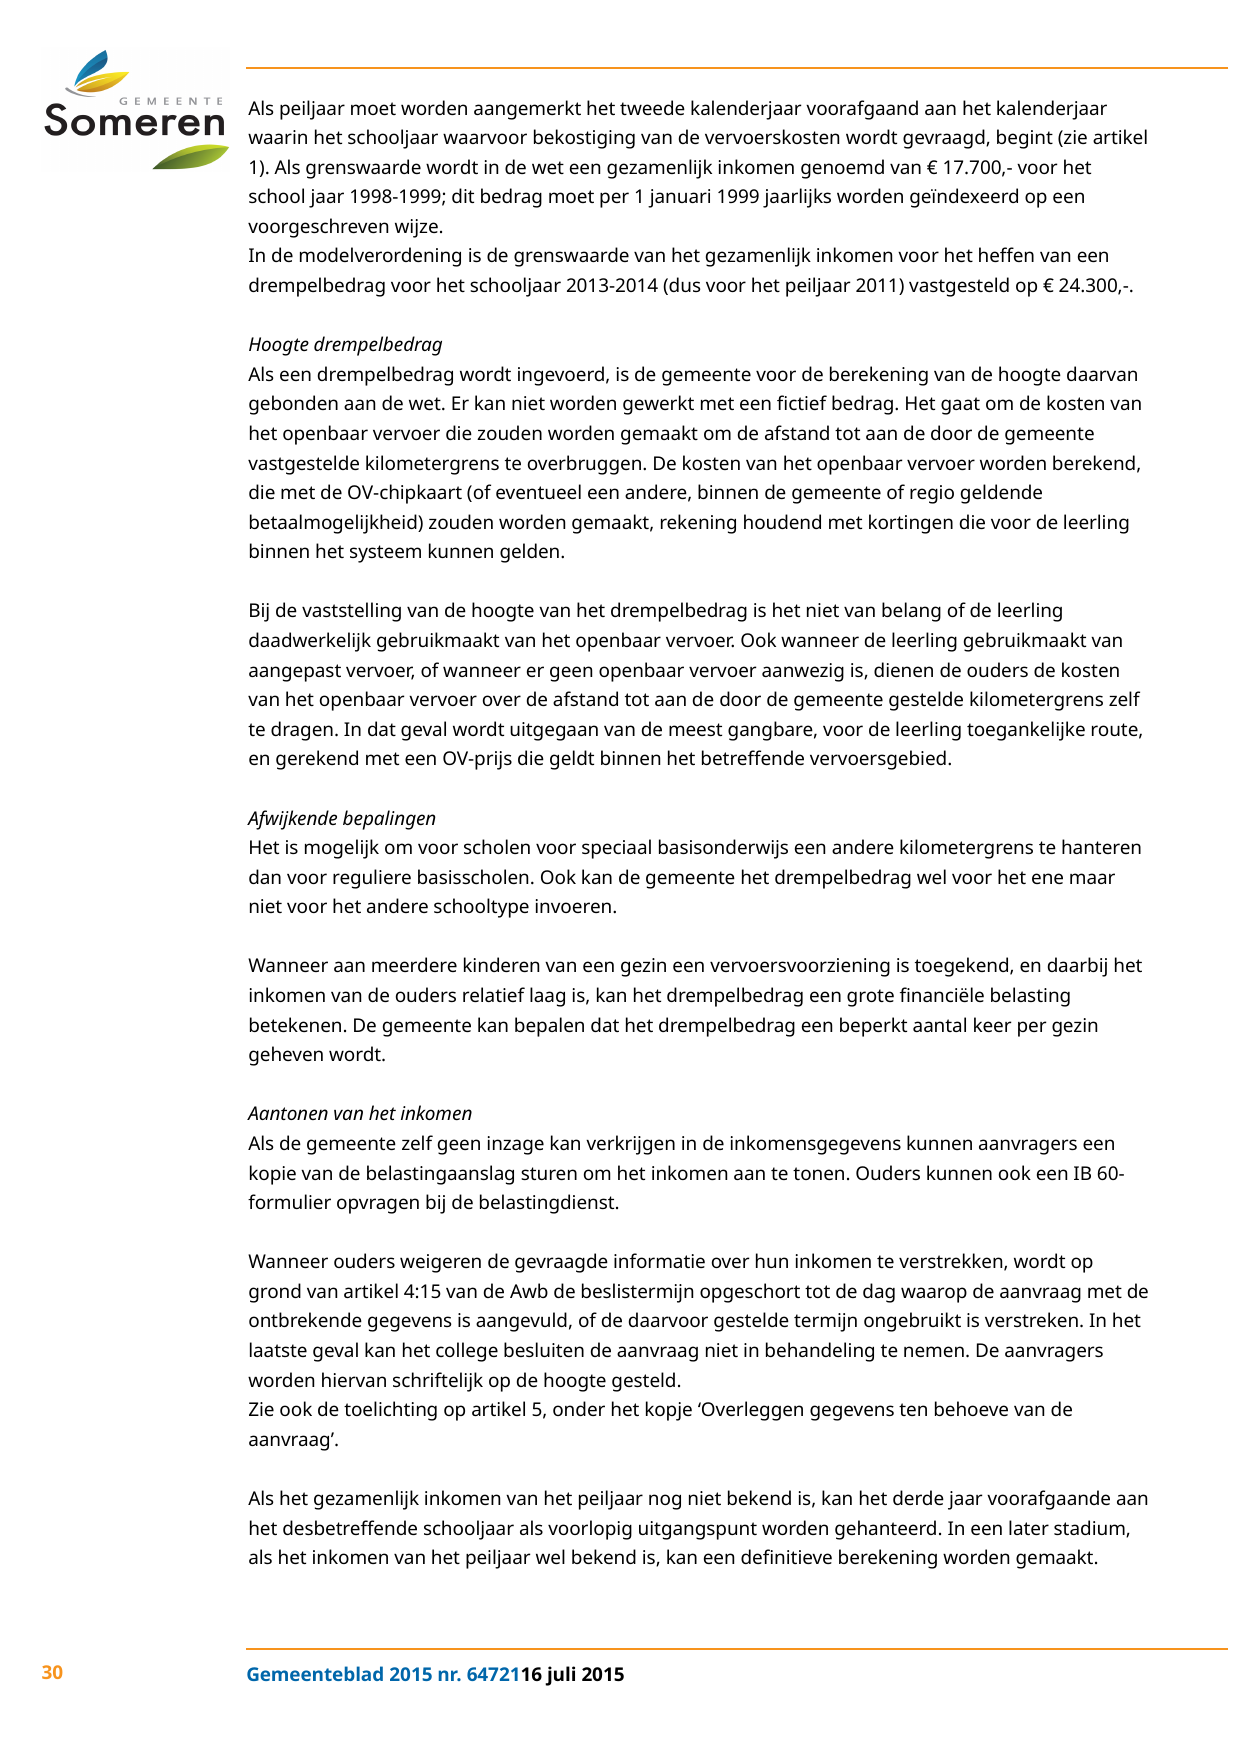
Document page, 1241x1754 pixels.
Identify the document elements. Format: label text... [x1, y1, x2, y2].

text Wanneer aan meerdere kinderen van een gezin een vervoersvoorziening is toegekend, en daarbij het inkomen van de ouders relatief laag is, kan het drempelbedrag een grote financiële belasting betekenen. De gemeente kan bepalen dat het drempelbedrag een beperkt aantal keer per gezin geheven wordt. [248, 953, 1152, 1067]
text In de modelverordening is de grenswaarde van het gezamenlijk inkomen voor het heffen van een drempelbedrag voor het schooljaar 2013-2014 (dus voor het peiljaar 2011) vastgesteld op € 24.300,-. [248, 243, 1152, 298]
text Als peiljaar moet worden aangemerkt het tweede kalenderjaar voorafgaand aan het kalenderjaar waarin het schooljaar waarvoor bekostiging van de vervoerskosten wordt gevraagd, begint (zie artikel 1). Als grenswaarde wordt in de wet een gezamenlijk inkomen genoemd van € 17.700,- voor het school jaar 1998-1999; dit bedrag moet per 1 januari 1999 jaarlijks worden geïndexeerd op een voorgeschreven wijze. [248, 95, 1152, 239]
text Zie ook de toelichting op artikel 5, onder het kopje ‘Overleggen gegevens ten behoeve van de aanvraag’. [248, 1396, 1152, 1452]
text Als de gemeente zelf geen inzage kan verkrijgen in de inkomensgegevens kunnen aanvragers een kopie van de belastingaanslag sturen om het inkomen aan te tonen. Ouders kunnen ook een IB 60-formulier opvragen bij de belastingdienst. [248, 1130, 1152, 1215]
text Als het gezamenlijk inkomen van het peiljaar nog niet bekend is, kan het derde jaar voorafgaande aan het desbetreffende schooljaar als voorlopig uitgangspunt worden gehanteerd. In een later stadium, als het inkomen van het peiljaar wel bekend is, kan een definitieve berekening worden gemaakt. [248, 1485, 1152, 1570]
text Hoogte drempelbedrag [248, 331, 1152, 357]
text Bij de vaststelling van de hoogte van het drempelbedrag is het niet van belang of de leerling daadwerkelijk gebruikmaakt van het openbaar vervoer. Ook wanneer de leerling gebruikmaakt van aangepast vervoer, of wanneer er geen openbaar vervoer aanwezig is, dienen de ouders de kosten van het openbaar vervoer over de afstand tot aan de door de gemeente gestelde kilometergrens zelf te dragen. In dat geval wordt uitgegaan van de meest gangbare, voor de leerling toegankelijke route, en gerekend met een OV-prijs die geldt binnen het betreffende vervoersgebied. [248, 598, 1152, 771]
text Wanneer ouders weigeren de gevraagde informatie over hun inkomen te verstrekken, wordt op grond van artikel 4:15 van de Awb de beslistermijn opgeschort tot de dag waarop de aanvraag met de ontbrekende gegevens is aangevuld, of de daarvoor gestelde termijn ongebruikt is verstreken. In het laatste geval kan het college besluiten de aanvraag niet in behandeling te nemen. De aanvragers worden hiervan schriftelijk op de hoogte gesteld. [248, 1248, 1152, 1393]
text Afwijkende bepalingen [248, 805, 1152, 831]
text Het is mogelijk om voor scholen voor speciaal basisonderwijs een andere kilometergrens te hanteren dan voor reguliere basisscholen. Ook kan de gemeente het drempelbedrag wel voor het ene maar niet voor het andere schooltype invoeren. [248, 834, 1152, 919]
text Als een drempelbedrag wordt ingevoerd, is de gemeente voor de berekening van de hoogte daarvan gebonden aan de wet. Er kan niet worden gewerkt met een fictief bedrag. Het gaat om de kosten van het openbaar vervoer die zouden worden gemaakt om de afstand tot aan de door de gemeente vastgestelde kilometergrens te overbruggen. De kosten van het openbaar vervoer worden berekend, die met de OV-chipkaart (of eventueel een andere, binnen de gemeente of regio geldende betaalmogelijkheid) zouden worden gemaakt, rekening houdend met kortingen die voor de leerling binnen het systeem kunnen gelden. [248, 361, 1152, 564]
picture [41, 47, 231, 172]
text Aantonen van het inkomen [248, 1101, 1152, 1126]
